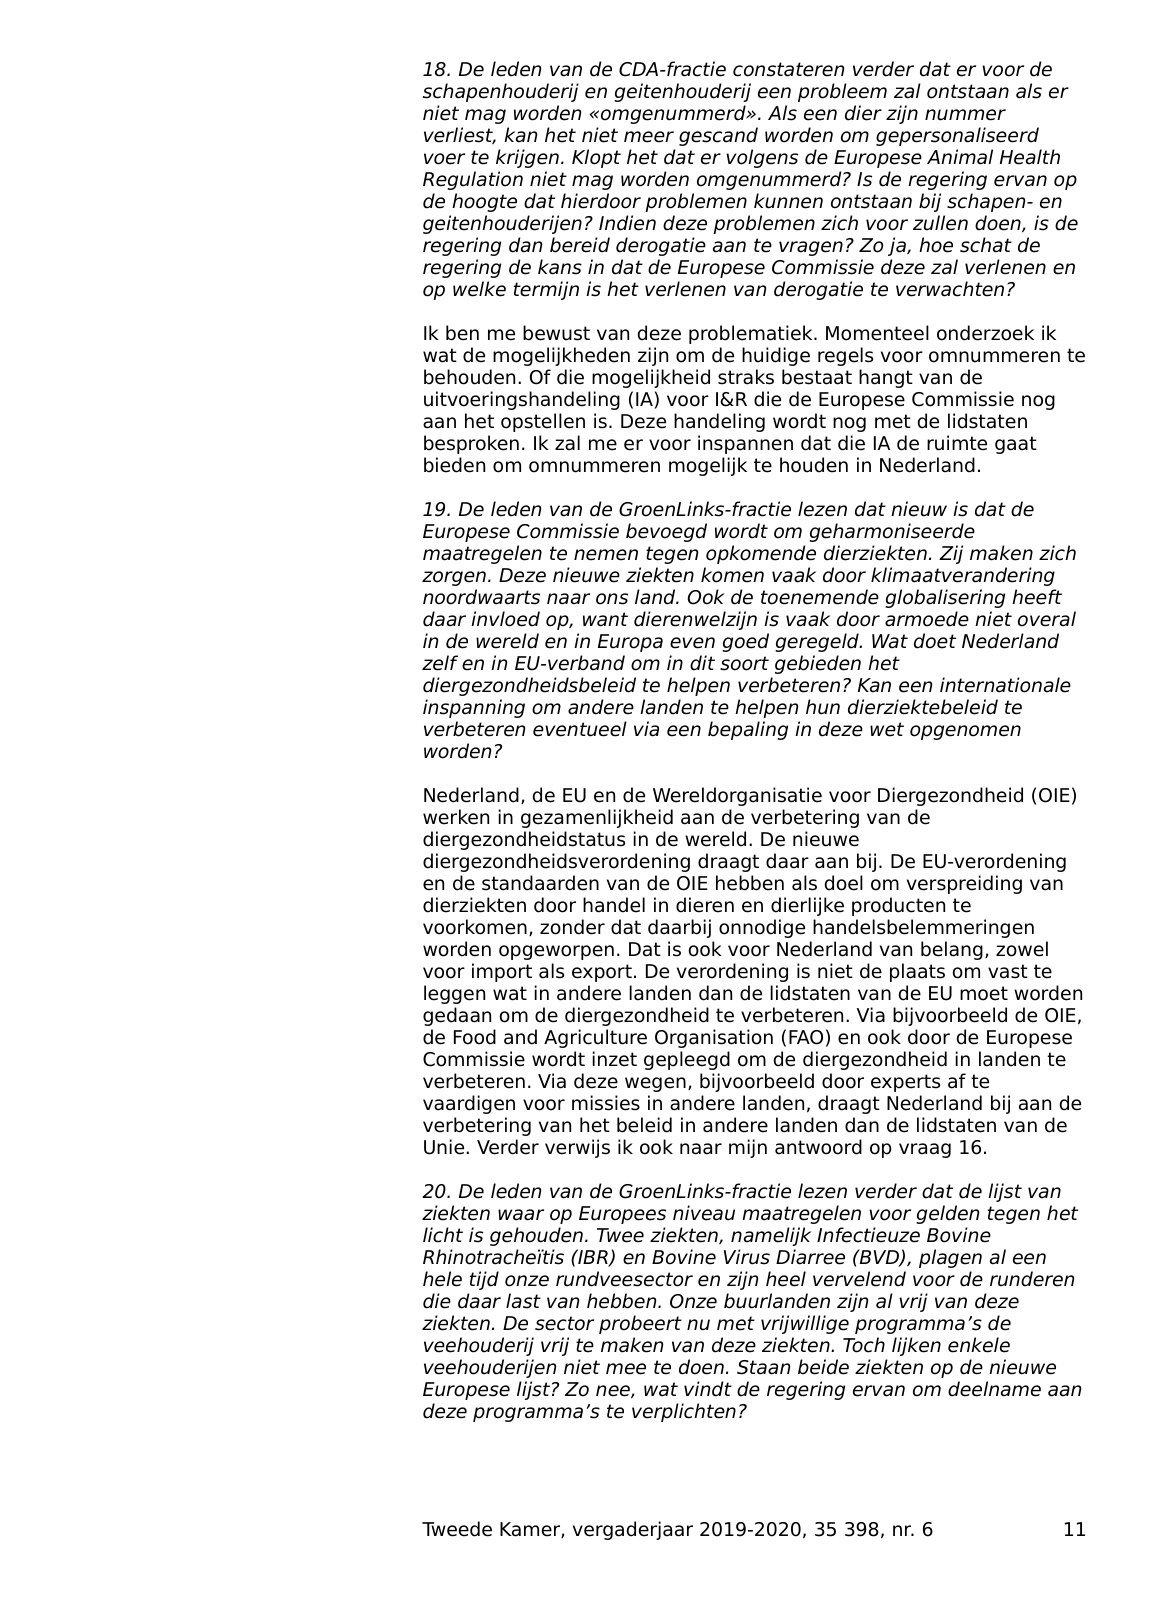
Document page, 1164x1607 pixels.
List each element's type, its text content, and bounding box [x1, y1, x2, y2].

text Ik ben me bewust van deze problematiek. Momenteel onderzoek ik wat de mogelijkheden zijn om de huidige regels voor omnummeren te behouden. Of die mogelijkheid straks bestaat hangt van de uitvoeringshandeling (IA) voor I&R die de Europese Commissie nog aan het opstellen is. Deze handeling wordt nog met de lidstaten besproken. Ik zal me er voor inspannen dat die IA de ruimte gaat bieden om omnummeren mogelijk te houden in Nederland. [422, 323, 1087, 477]
text Nederland, de EU en de Wereldorganisatie voor Diergezondheid (OIE) werken in gezamenlijkheid aan de verbetering van de diergezondheidstatus in de wereld. De nieuwe diergezondheidsverordening draagt daar aan bij. De EU-verordening en de standaarden van de OIE hebben als doel om verspreiding van dierziekten door handel in dieren en dierlijke producten te voorkomen, zonder dat daarbij onnodige handelsbelemmeringen worden opgeworpen. Dat is ook voor Nederland van belang, zowel voor import als export. De verordening is niet de plaats om vast te leggen wat in andere landen dan de lidstaten van de EU moet worden gedaan om de diergezondheid te verbeteren. Via bijvoorbeeld de OIE, de Food and Agriculture Organisation (FAO) en ook door de Europese Commissie wordt inzet gepleegd om de diergezondheid in landen te verbeteren. Via deze wegen, bijvoorbeeld door experts af te vaardigen voor missies in andere landen, draagt Nederland bij aan de verbetering van het beleid in andere landen dan de lidstaten van de Unie. Verder verwijs ik ook naar mijn antwoord op vraag 16. [422, 785, 1087, 1159]
text 19. De leden van de GroenLinks-fractie lezen dat nieuw is dat de Europese Commissie bevoegd wordt om geharmoniseerde maatregelen te nemen tegen opkomende dierziekten. Zij maken zich zorgen. Deze nieuwe ziekten komen vaak door klimaatverandering noordwaarts naar ons land. Ook de toenemende globalisering heeft daar invloed op, want dierenwelzijn is vaak door armoede niet overal in de wereld en in Europa even goed geregeld. Wat doet Nederland zelf en in EU-verband om in dit soort gebieden het diergezondheidsbeleid te helpen verbeteren? Kan een internationale inspanning om andere landen te helpen hun dierziektebeleid te verbeteren eventueel via een bepaling in deze wet opgenomen worden? [422, 499, 1087, 763]
text 20. De leden van de GroenLinks-fractie lezen verder dat de lijst van ziekten waar op Europees niveau maatregelen voor gelden tegen het licht is gehouden. Twee ziekten, namelijk Infectieuze Bovine Rhinotracheïtis (IBR) en Bovine Virus Diarree (BVD), plagen al een hele tijd onze rundveesector en zijn heel vervelend voor de runderen die daar last van hebben. Onze buurlanden zijn al vrij van deze ziekten. De sector probeert nu met vrijwillige programma’s de veehouderij vrij te maken van deze ziekten. Toch lijken enkele veehouderijen niet mee te doen. Staan beide ziekten op de nieuwe Europese lijst? Zo nee, wat vindt de regering ervan om deelname aan deze programma’s te verplichten? [422, 1181, 1087, 1423]
text 18. De leden van de CDA-fractie constateren verder dat er voor de schapenhouderij en geitenhouderij een probleem zal ontstaan als er niet mag worden «omgenummerd». Als een dier zijn nummer verliest, kan het niet meer gescand worden om gepersonaliseerd voer te krijgen. Klopt het dat er volgens de Europese Animal Health Regulation niet mag worden omgenummerd? Is de regering ervan op de hoogte dat hierdoor problemen kunnen ontstaan bij schapen- en geitenhouderijen? Indien deze problemen zich voor zullen doen, is de regering dan bereid derogatie aan te vragen? Zo ja, hoe schat de regering de kans in dat de Europese Commissie deze zal verlenen en op welke termijn is het verlenen van derogatie te verwachten? [422, 59, 1087, 301]
